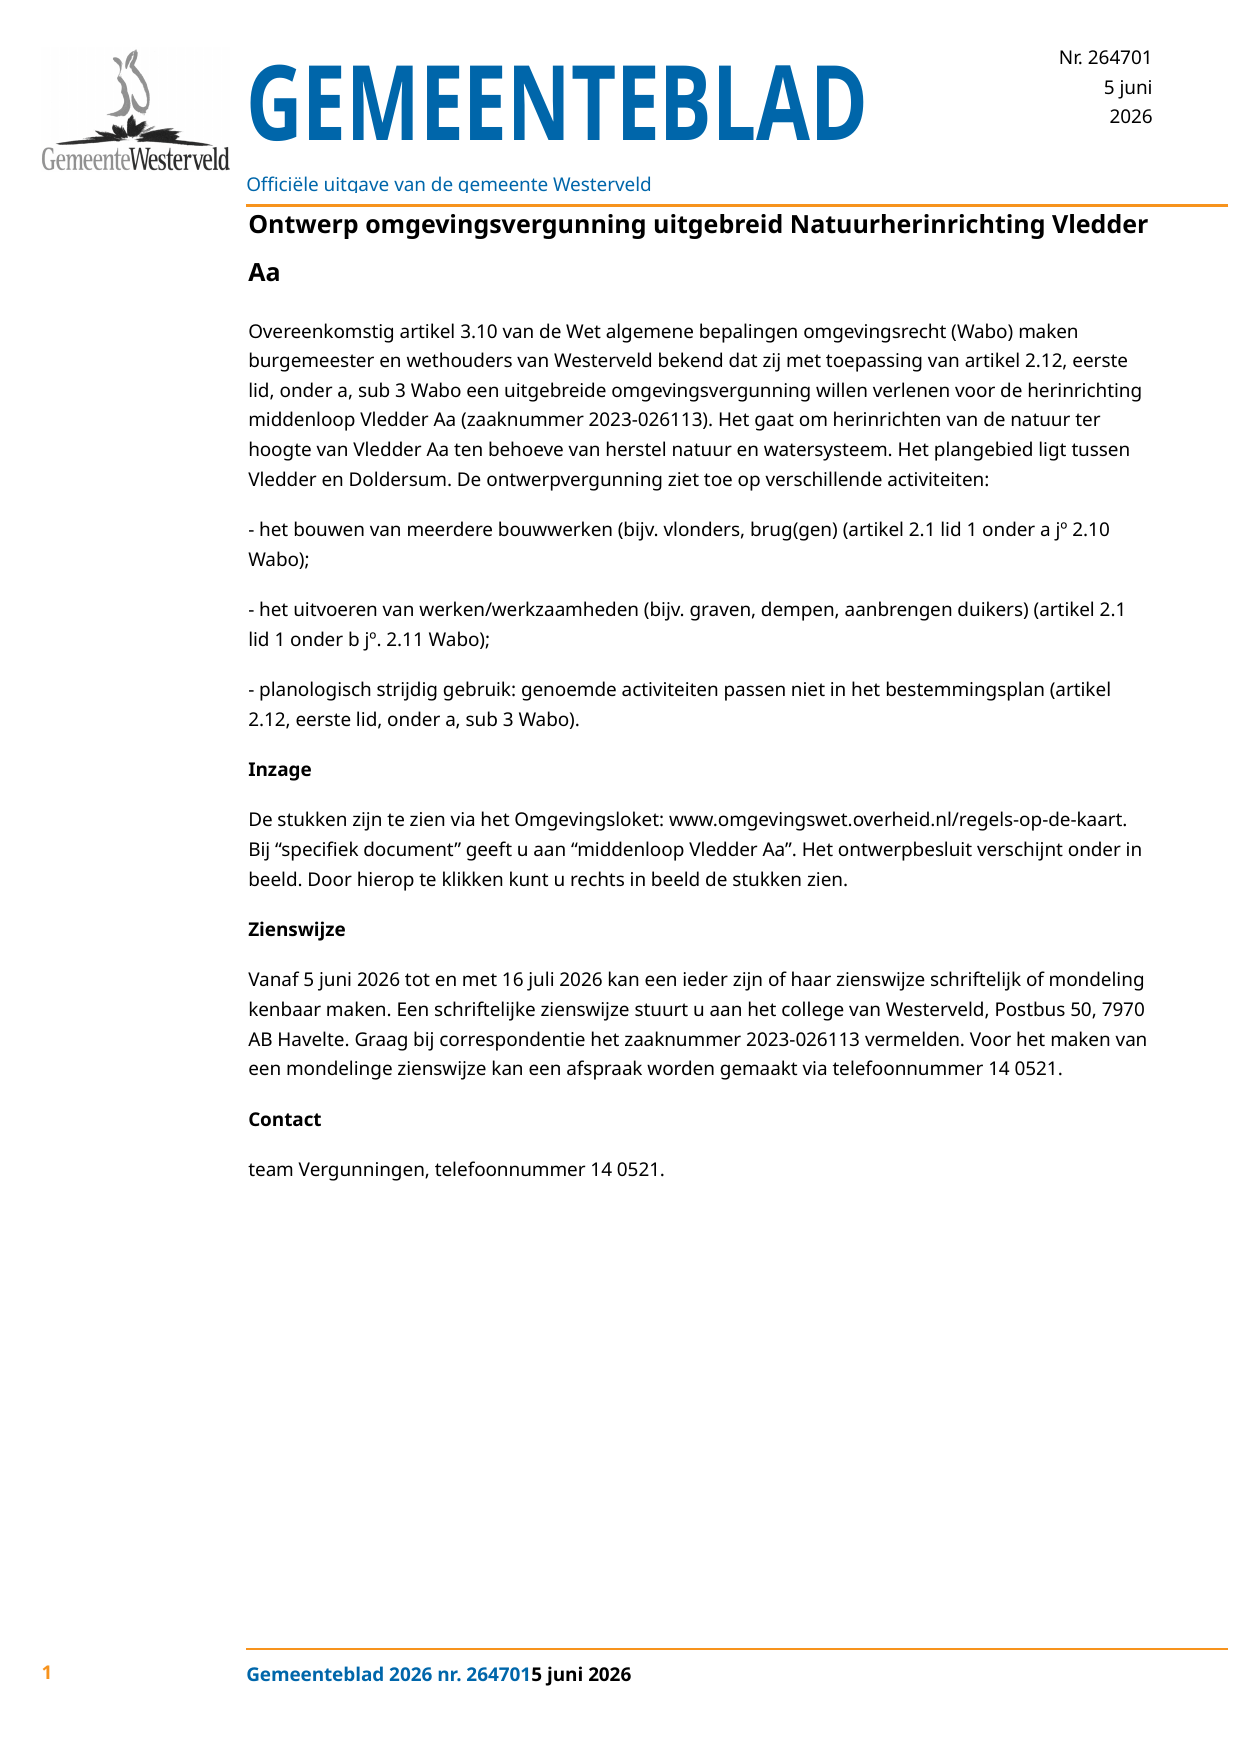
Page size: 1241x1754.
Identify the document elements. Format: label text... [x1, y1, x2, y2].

text team Vergunningen, telefoonnummer 14 0521. [248, 1156, 1152, 1182]
text De stukken zijn te zien via het Omgevingsloket: www.omgevingswet.overheid.nl/regels-op-de-kaart. Bij “specifiek document” geeft u aan “middenloop Vledder Aa”. Het ontwerpbesluit verschijnt onder in beeld. Door hierop te klikken kunt u rechts in beeld de stukken zien. [248, 807, 1152, 892]
text - het uitvoeren van werken/werkzaamheden (bijv. graven, dempen, aanbrengen duikers) (artikel 2.1 lid 1 onder b jº. 2.11 Wabo); [248, 596, 1152, 652]
text Overeenkomstig artikel 3.10 van de Wet algemene bepalingen omgevingsrecht (Wabo) maken burgemeester en wethouders van Westerveld bekend dat zij met toepassing van artikel 2.12, eerste lid, onder a, sub 3 Wabo een uitgebreide omgevingsvergunning willen verlenen voor de herinrichting middenloop Vledder Aa (zaaknummer 2023-026113). Het gaat om herinrichten van de natuur ter hoogte van Vledder Aa ten behoeve van herstel natuur en watersysteem. Het plangebied ligt tussen Vledder en Doldersum. De ontwerpvergunning ziet toe op verschillende activiteiten: [248, 318, 1152, 492]
picture [41, 47, 231, 172]
text - het bouwen van meerdere bouwwerken (bijv. vlonders, brug(gen) (artikel 2.1 lid 1 onder a jº 2.10 Wabo); [248, 516, 1152, 572]
text Contact [248, 1106, 1152, 1132]
text - planologisch strijdig gebruik: genoemde activiteiten passen niet in het bestemmingsplan (artikel 2.12, eerste lid, onder a, sub 3 Wabo). [248, 676, 1152, 732]
text Zienswijze [248, 916, 1152, 942]
text Vanaf 5 juni 2026 tot en met 16 juli 2026 kan een ieder zijn of haar zienswijze schriftelijk of mondeling kenbaar maken. Een schriftelijke zienswijze stuurt u aan het college van Westerveld, Postbus 50, 7970 AB Havelte. Graag bij correspondentie het zaaknummer 2023-026113 vermelden. Voor het maken van een mondelinge zienswijze kan een afspraak worden gemaakt via telefoonnummer 14 0521. [248, 967, 1152, 1081]
text Ontwerp omgevingsvergunning uitgebreid Natuurherinrichting Vledder Aa [248, 207, 1152, 288]
text Inzage [248, 756, 1152, 782]
